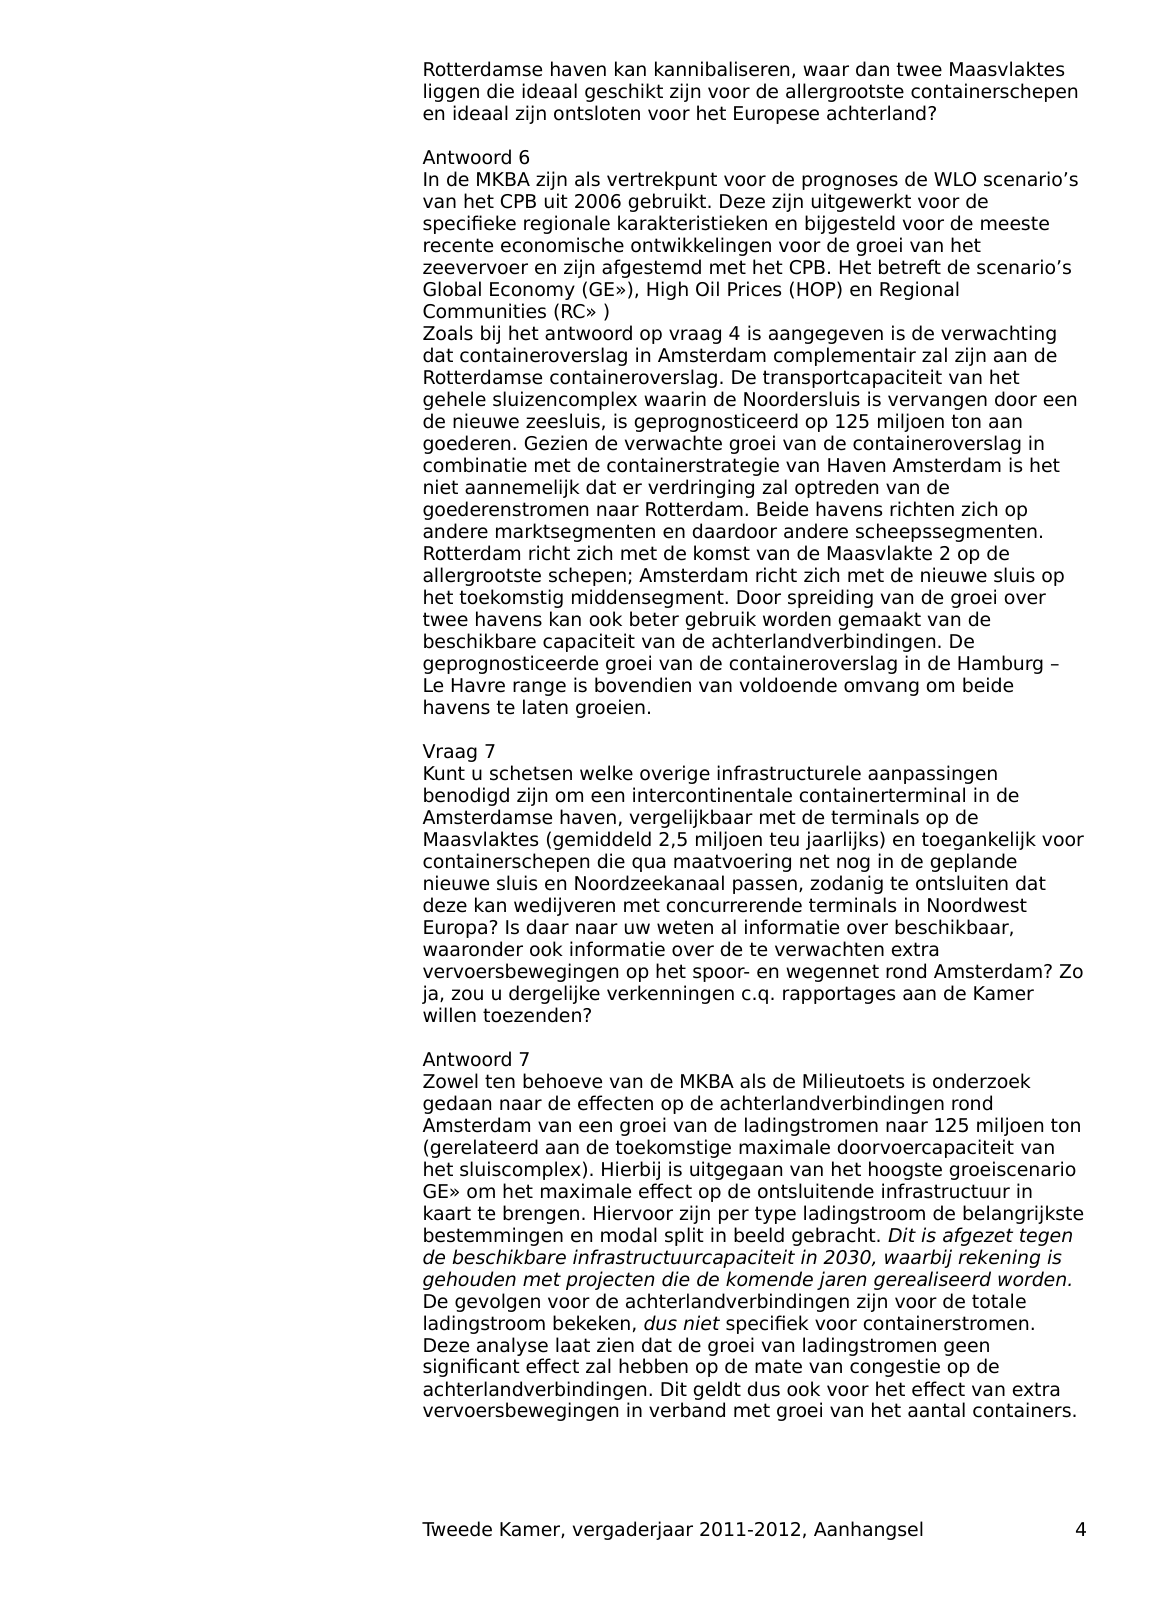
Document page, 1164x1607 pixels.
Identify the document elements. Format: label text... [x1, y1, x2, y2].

text In de MKBA zijn als vertrekpunt voor de prognoses de WLO scenario’s van het CPB uit 2006 gebruikt. Deze zijn uitgewerkt voor de specifieke regionale karakteristieken en bijgesteld voor de meeste recente economische ontwikkelingen voor de groei van het zeevervoer en zijn afgestemd met het CPB. Het betreft de scenario’s Global Economy (GE»), High Oil Prices (HOP) en Regional Communities (RC» ) [422, 169, 1087, 323]
text Zoals bij het antwoord op vraag 4 is aangegeven is de verwachting dat containeroverslag in Amsterdam complementair zal zijn aan de Rotterdamse containeroverslag. De transportcapaciteit van het gehele sluizencomplex waarin de Noordersluis is vervangen door een de nieuwe zeesluis, is geprognosticeerd op 125 miljoen ton aan goederen. Gezien de verwachte groei van de containeroverslag in combinatie met de containerstrategie van Haven Amsterdam is het niet aannemelijk dat er verdringing zal optreden van de goederenstromen naar Rotterdam. Beide havens richten zich op andere marktsegmenten en daardoor andere scheepssegmenten. Rotterdam richt zich met de komst van de Maasvlakte 2 op de allergrootste schepen; Amsterdam richt zich met de nieuwe sluis op het toekomstig middensegment. Door spreiding van de groei over twee havens kan ook beter gebruik worden gemaakt van de beschikbare capaciteit van de achterlandverbindingen. De geprognosticeerde groei van de containeroverslag in de Hamburg – Le Havre range is bovendien van voldoende omvang om beide havens te laten groeien. [422, 323, 1087, 719]
text Zowel ten behoeve van de MKBA als de Milieutoets is onderzoek gedaan naar de effecten op de achterlandverbindingen rond Amsterdam van een groei van de ladingstromen naar 125 miljoen ton (gerelateerd aan de toekomstige maximale doorvoercapaciteit van het sluiscomplex). Hierbij is uitgegaan van het hoogste groeiscenario GE» om het maximale effect op de ontsluitende infrastructuur in kaart te brengen. Hiervoor zijn per type ladingstroom de belangrijkste bestemmingen en modal split in beeld gebracht. Dit is afgezet tegen de beschikbare infrastructuurcapaciteit in 2030, waarbij rekening is gehouden met projecten die de komende jaren gerealiseerd worden. De gevolgen voor de achterlandverbindingen zijn voor de totale ladingstroom bekeken, dus niet specifiek voor containerstromen. Deze analyse laat zien dat de groei van ladingstromen geen significant effect zal hebben op de mate van congestie op de achterlandverbindingen. Dit geldt dus ook voor het effect van extra vervoersbewegingen in verband met groei van het aantal containers. [422, 1071, 1087, 1422]
text Antwoord 7 [422, 1049, 1087, 1071]
text Antwoord 6 [422, 147, 1087, 169]
text Vraag 7 [422, 741, 1087, 763]
text Kunt u schetsen welke overige infrastructurele aanpassingen benodigd zijn om een intercontinentale containerterminal in de Amsterdamse haven, vergelijkbaar met de terminals op de Maasvlaktes (gemiddeld 2,5 miljoen teu jaarlijks) en toegankelijk voor containerschepen die qua maatvoering net nog in de geplande nieuwe sluis en Noordzeekanaal passen, zodanig te ontsluiten dat deze kan wedijveren met concurrerende terminals in Noordwest Europa? Is daar naar uw weten al informatie over beschikbaar, waaronder ook informatie over de te verwachten extra vervoersbewegingen op het spoor- en wegennet rond Amsterdam? Zo ja, zou u dergelijke verkenningen c.q. rapportages aan de Kamer willen toezenden? [422, 763, 1087, 1027]
text Rotterdamse haven kan kannibaliseren, waar dan twee Maasvlaktes liggen die ideaal geschikt zijn voor de allergrootste containerschepen en ideaal zijn ontsloten voor het Europese achterland? [422, 59, 1087, 125]
